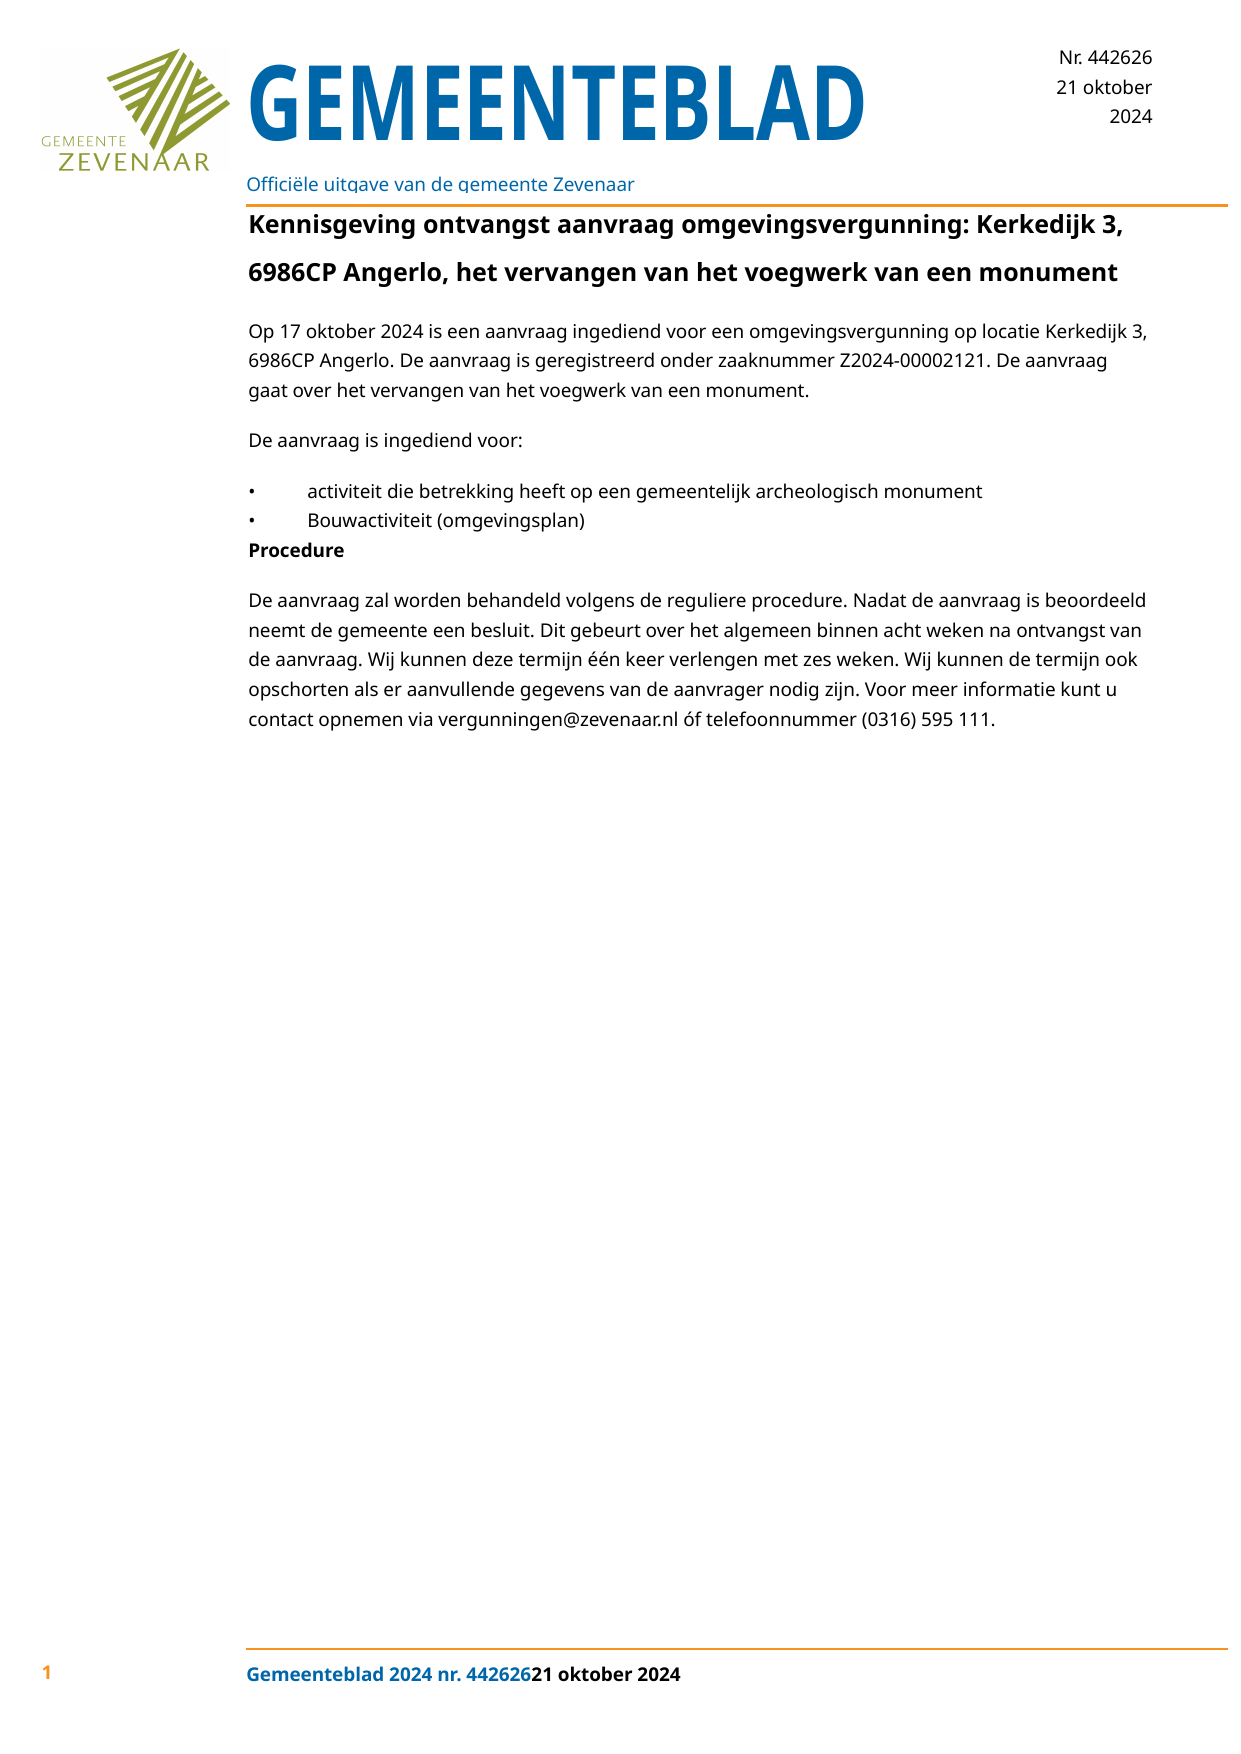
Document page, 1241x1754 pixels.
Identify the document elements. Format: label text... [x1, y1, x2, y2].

list Bouwactiviteit (omgevingsplan) [248, 507, 1152, 533]
text Procedure [248, 537, 1152, 563]
text Op 17 oktober 2024 is een aanvraag ingediend voor een omgevingsvergunning op locatie Kerkedijk 3, 6986CP Angerlo. De aanvraag is geregistreerd onder zaaknummer Z2024-00002121. De aanvraag gaat over het vervangen van het voegwerk van een monument. [248, 318, 1152, 403]
list activiteit die betrekking heeft op een gemeentelijk archeologisch monument [248, 478, 1152, 504]
text De aanvraag zal worden behandeld volgens de reguliere procedure. Nadat de aanvraag is beoordeeld neemt de gemeente een besluit. Dit gebeurt over het algemeen binnen acht weken na ontvangst van de aanvraag. Wij kunnen deze termijn één keer verlengen met zes weken. Wij kunnen de termijn ook opschorten als er aanvullende gegevens van de aanvrager nodig zijn. Voor meer informatie kunt u contact opnemen via vergunningen@zevenaar.nl óf telefoonnummer (0316) 595 111. [248, 587, 1152, 732]
picture [41, 47, 231, 172]
text Kennisgeving ontvangst aanvraag omgevingsvergunning: Kerkedijk 3, 6986CP Angerlo, het vervangen van het voegwerk van een monument [248, 207, 1152, 288]
text De aanvraag is ingediend voor: [248, 427, 1152, 453]
